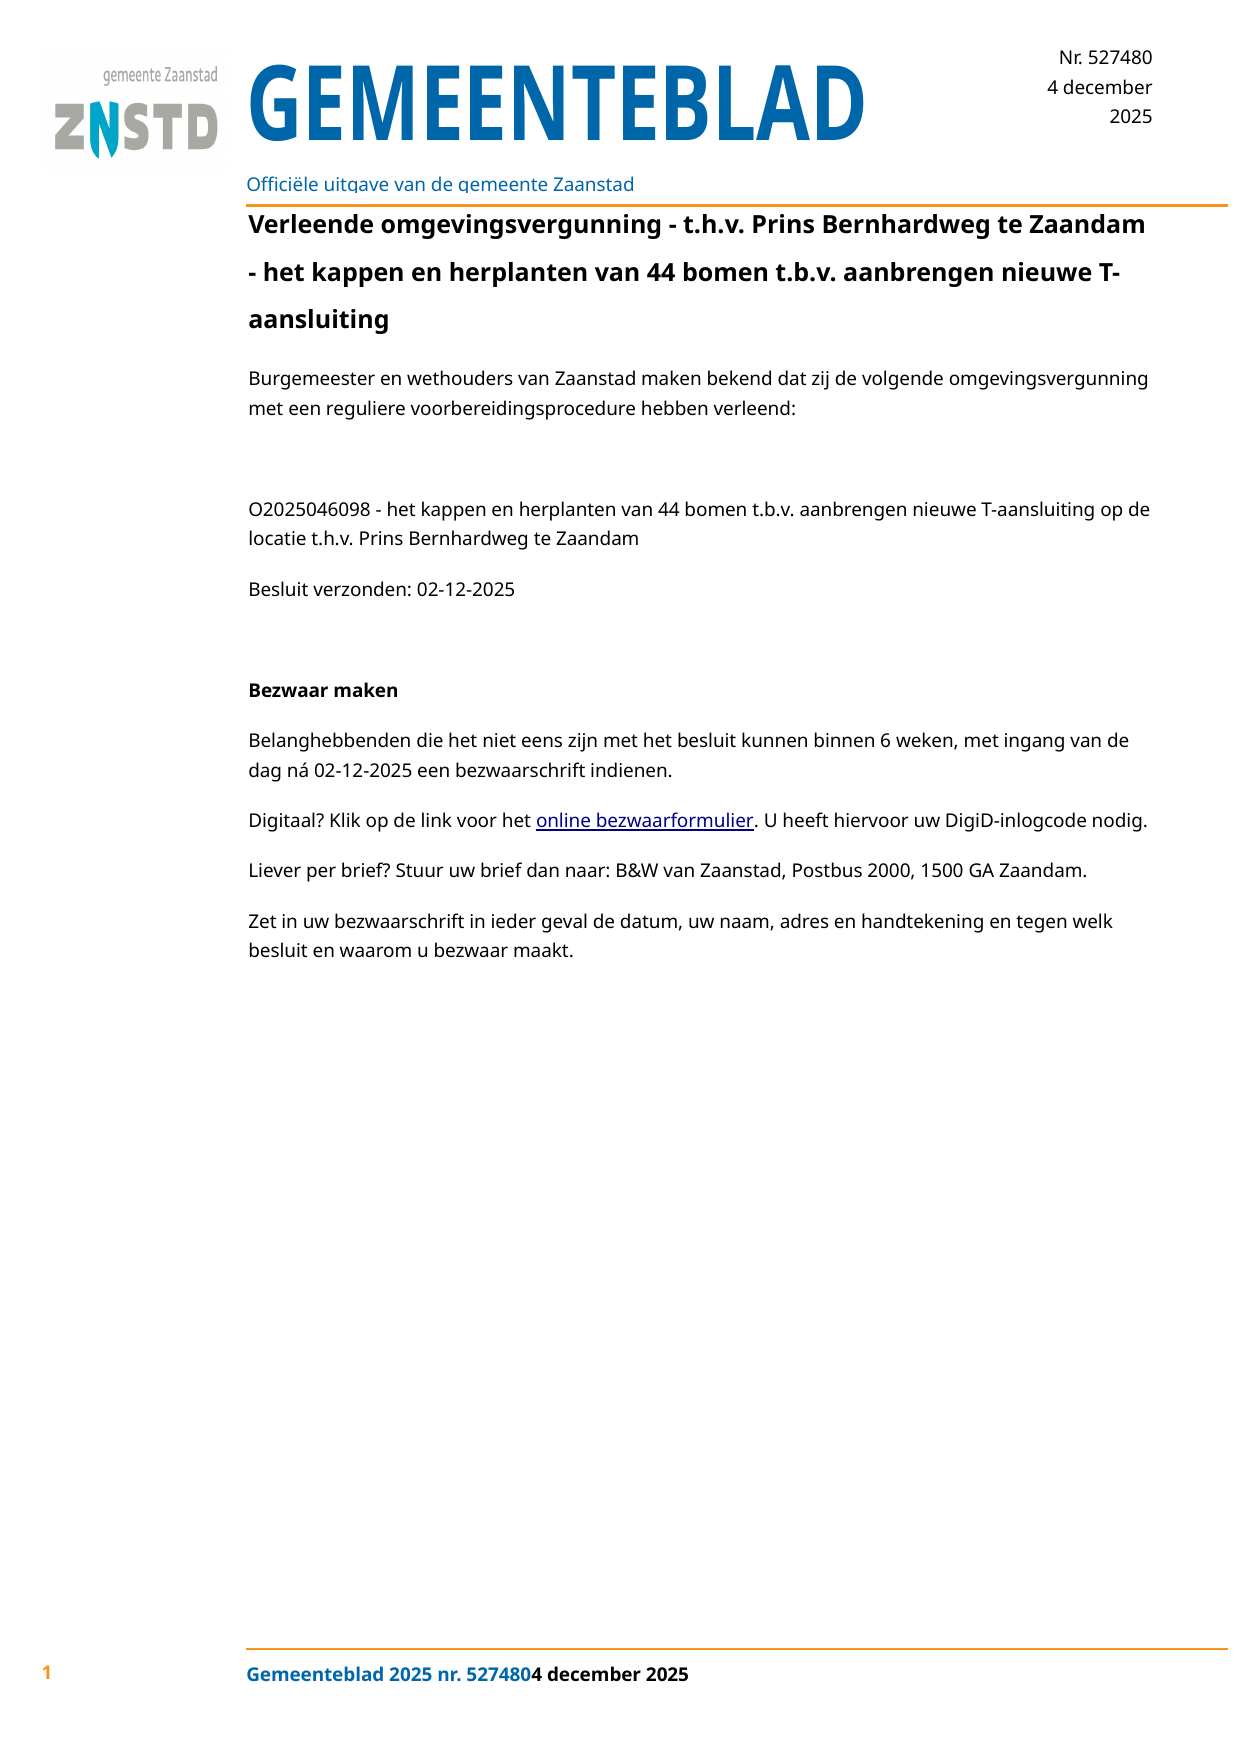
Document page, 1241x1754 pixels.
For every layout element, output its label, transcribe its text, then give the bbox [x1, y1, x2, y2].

text Belanghebbenden die het niet eens zijn met het besluit kunnen binnen 6 weken, met ingang van de dag ná 02-12-2025 een bezwaarschrift indienen. [248, 727, 1152, 782]
text Verleende omgevingsvergunning - t.h.v. Prins Bernhardweg te Zaandam - het kappen en herplanten van 44 bomen t.b.v. aanbrengen nieuwe T-aansluiting [248, 207, 1152, 336]
picture [41, 47, 231, 172]
text Burgemeester en wethouders van Zaanstad maken bekend dat zij de volgende omgevingsvergunning met een reguliere voorbereidingsprocedure hebben verleend: [248, 366, 1152, 421]
text Bezwaar maken [248, 677, 1152, 702]
text Zet in uw bezwaarschrift in ieder geval de datum, uw naam, adres en handtekening en tegen welk besluit en waarom u bezwaar maakt. [248, 908, 1152, 963]
text Liever per brief? Stuur uw brief dan naar: B&W van Zaanstad, Postbus 2000, 1500 GA Zaandam. [248, 858, 1152, 883]
text O2025046098 - het kappen en herplanten van 44 bomen t.b.v. aanbrengen nieuwe T-aansluiting op de locatie t.h.v. Prins Bernhardweg te Zaandam [248, 496, 1152, 551]
text Digitaal? Klik op de link voor het online bezwaarformulier. U heeft hiervoor uw DigiD-inlogcode nodig. [248, 807, 1152, 833]
text Besluit verzonden: 02-12-2025 [248, 576, 1152, 602]
